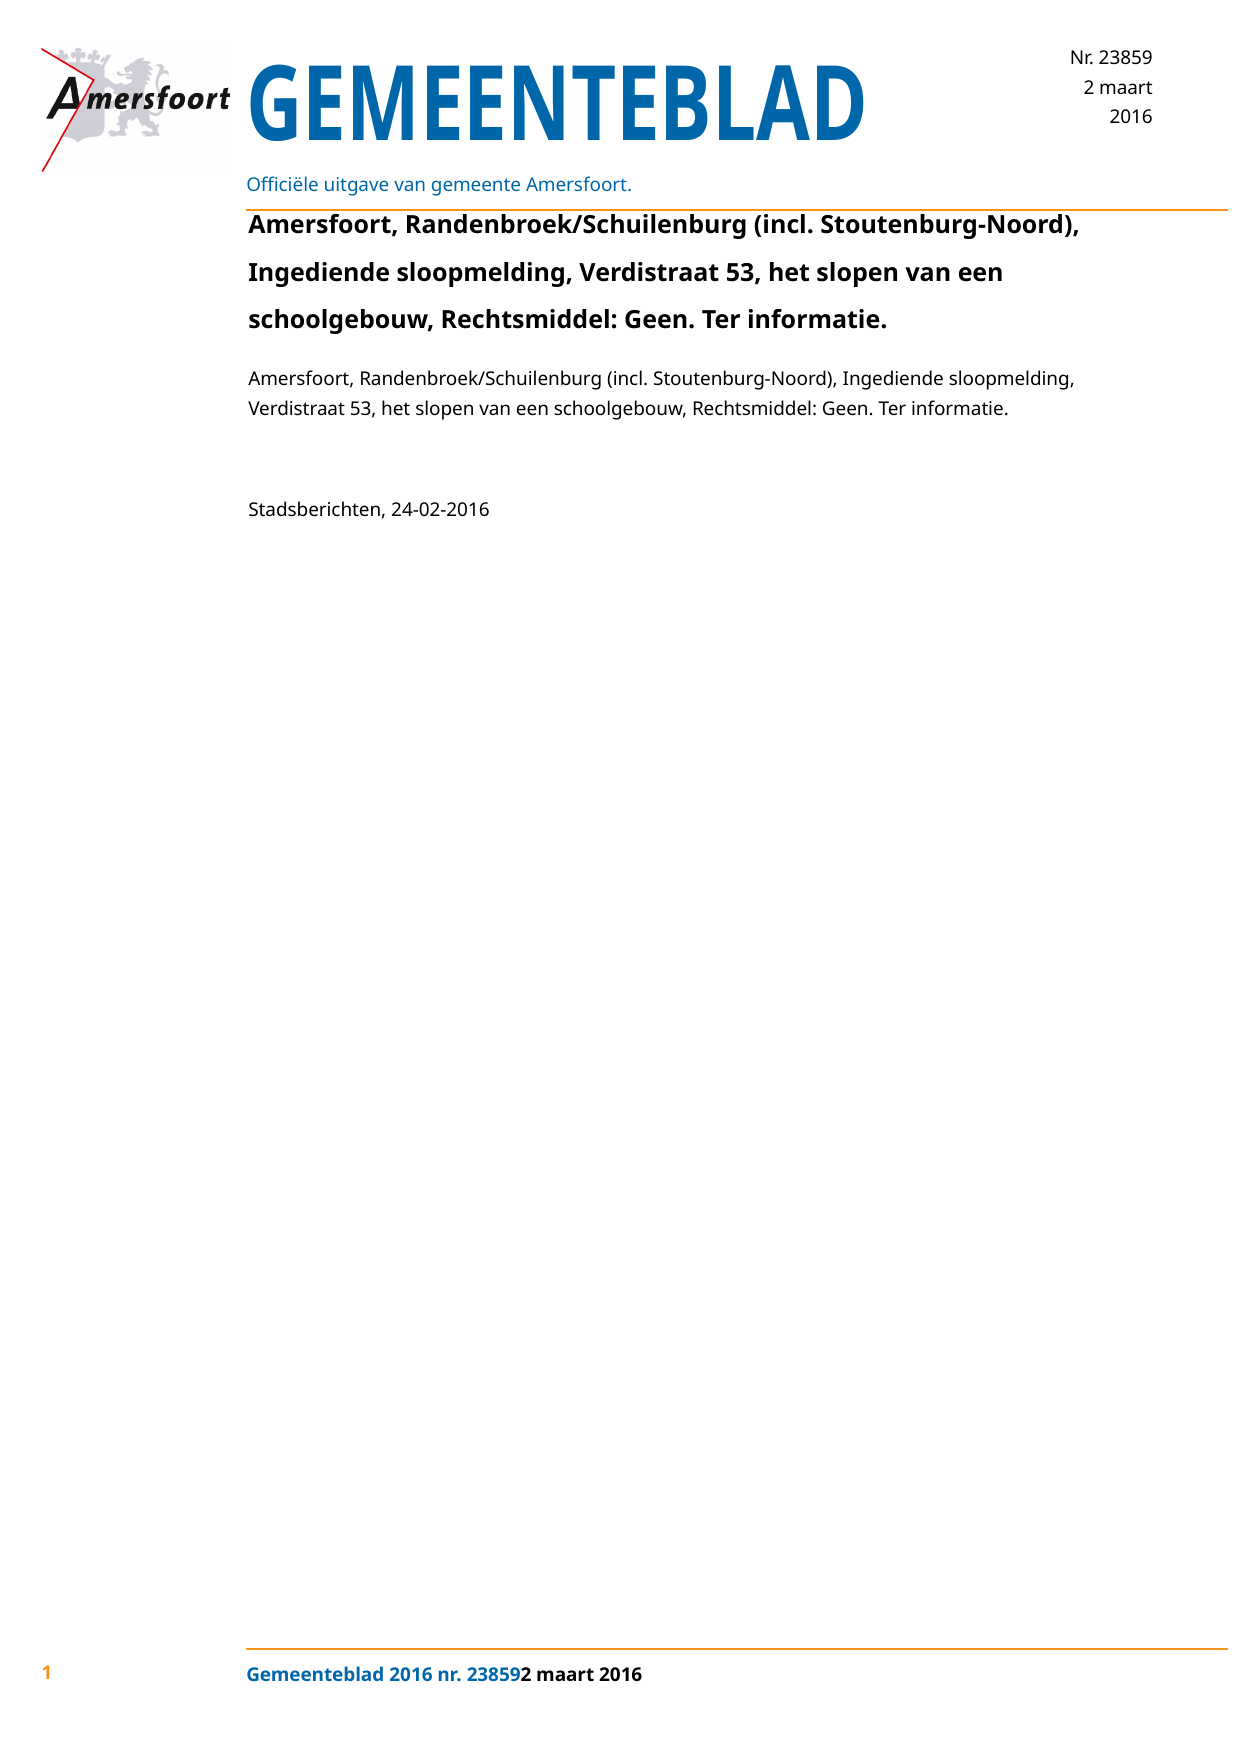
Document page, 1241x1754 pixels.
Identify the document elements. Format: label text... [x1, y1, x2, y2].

text Amersfoort, Randenbroek/Schuilenburg (incl. Stoutenburg-Noord), Ingediende sloopmelding, Verdistraat 53, het slopen van een schoolgebouw, Rechtsmiddel: Geen. Ter informatie. [248, 211, 1152, 336]
text Stadsberichten, 24-02-2016 [248, 496, 1152, 522]
text Amersfoort, Randenbroek/Schuilenburg (incl. Stoutenburg-Noord), Ingediende sloopmelding, Verdistraat 53, het slopen van een schoolgebouw, Rechtsmiddel: Geen. Ter informatie. [248, 366, 1152, 421]
picture [41, 47, 231, 172]
